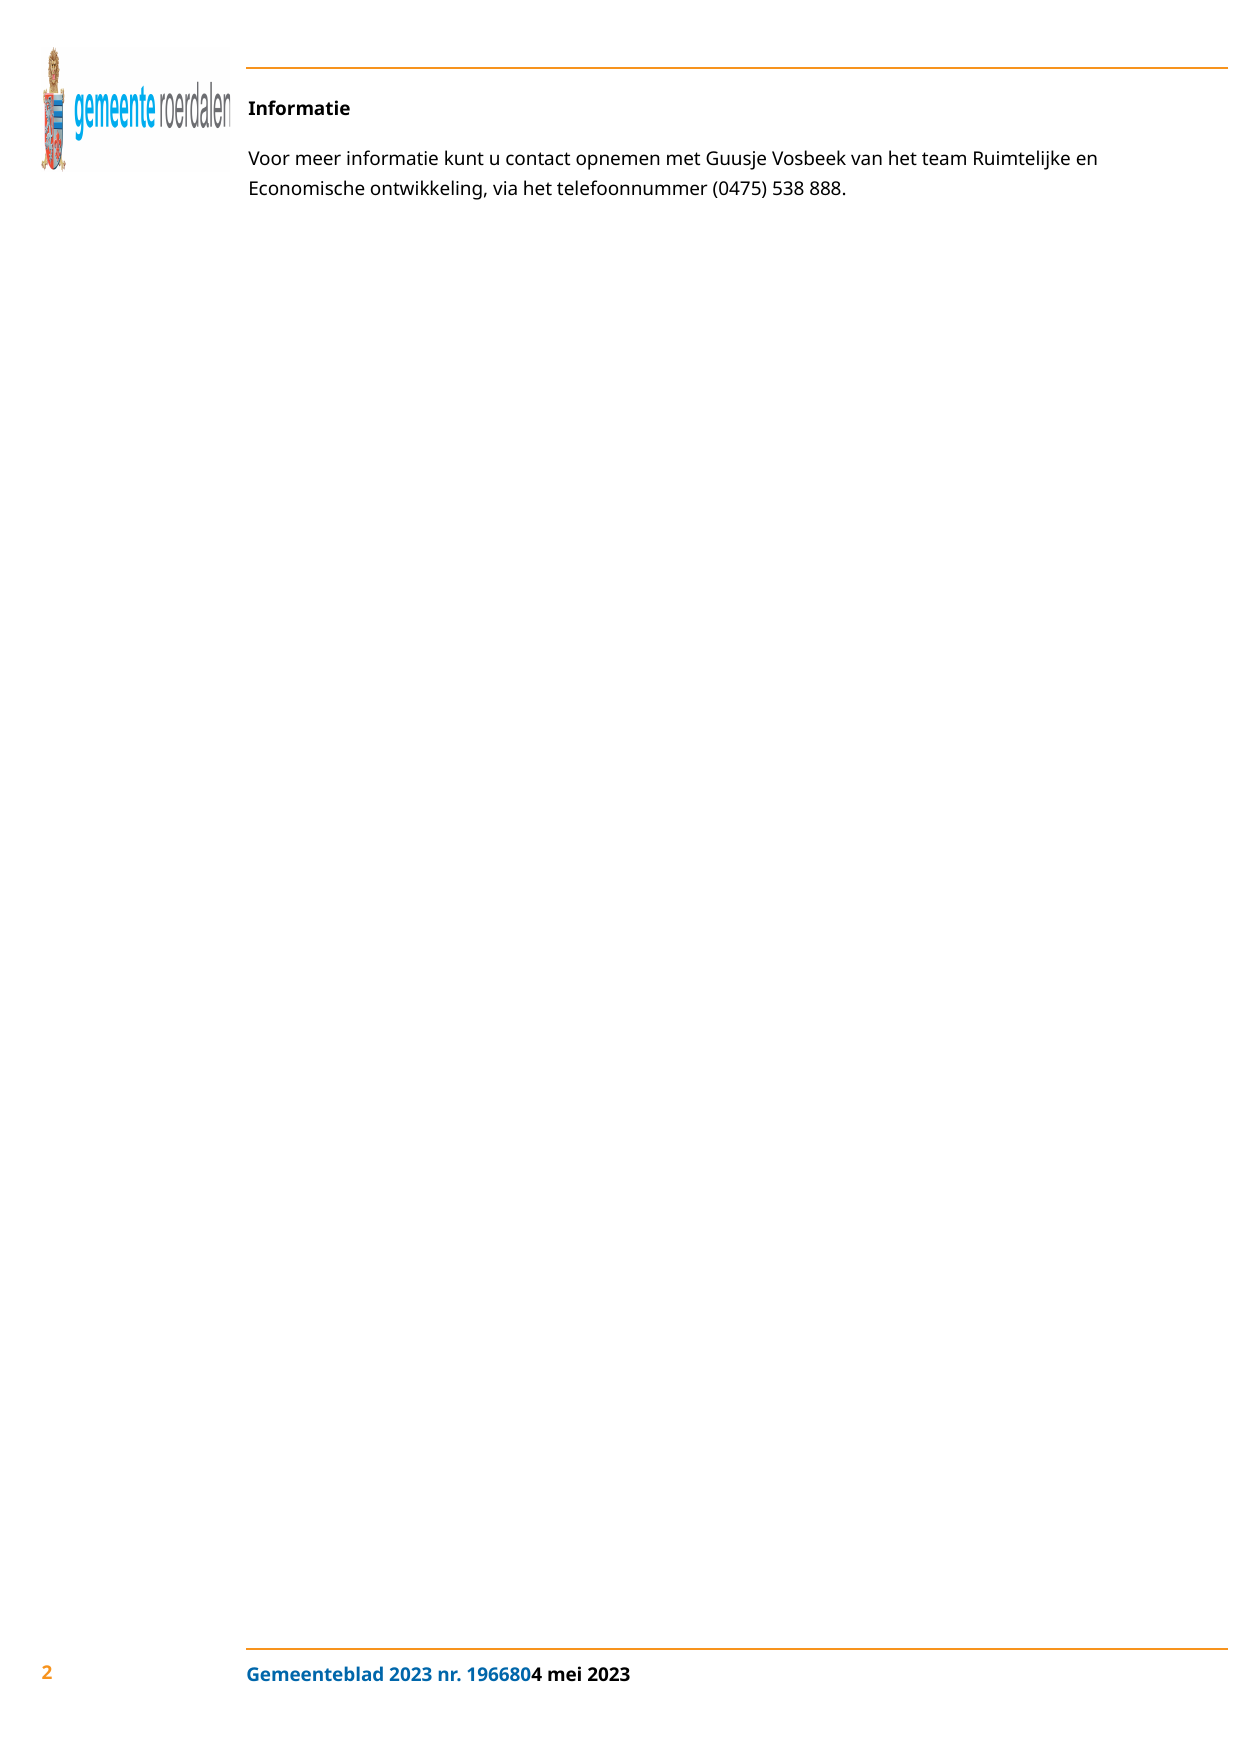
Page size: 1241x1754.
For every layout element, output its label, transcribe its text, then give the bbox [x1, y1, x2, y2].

text Informatie [248, 95, 1152, 121]
text Voor meer informatie kunt u contact opnemen met Guusje Vosbeek van het team Ruimtelijke en Economische ontwikkeling, via het telefoonnummer (0475) 538 888. [248, 145, 1152, 201]
picture [41, 47, 231, 172]
